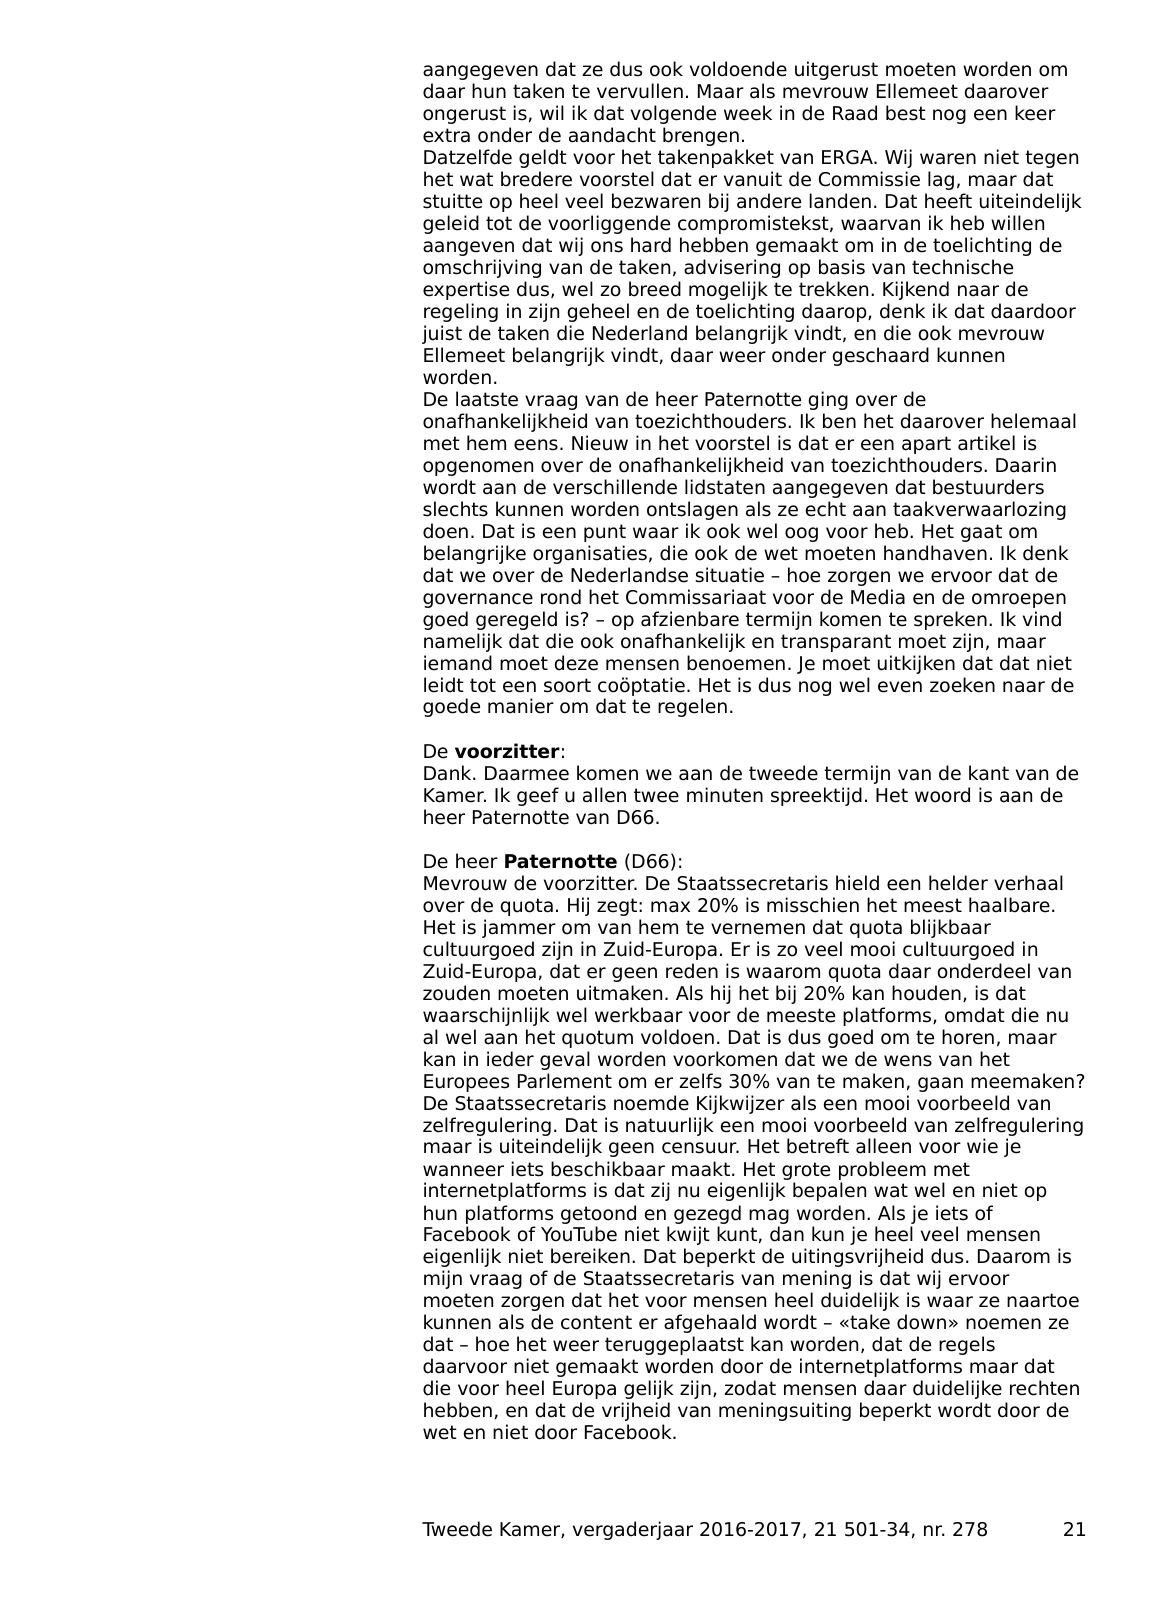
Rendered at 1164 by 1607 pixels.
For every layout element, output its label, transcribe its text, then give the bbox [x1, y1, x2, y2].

text De Staatssecretaris noemde Kijkwijzer als een mooi voorbeeld van zelfregulering. Dat is natuurlijk een mooi voorbeeld van zelfregulering maar is uiteindelijk geen censuur. Het betreft alleen voor wie je wanneer iets beschikbaar maakt. Het grote probleem met internetplatforms is dat zij nu eigenlijk bepalen wat wel en niet op hun platforms getoond en gezegd mag worden. Als je iets of Facebook of YouTube niet kwijt kunt, dan kun je heel veel mensen eigenlijk niet bereiken. Dat beperkt de uitingsvrijheid dus. Daarom is mijn vraag of de Staatssecretaris van mening is dat wij ervoor moeten zorgen dat het voor mensen heel duidelijk is waar ze naartoe kunnen als de content er afgehaald wordt – «take down» noemen ze dat – hoe het weer teruggeplaatst kan worden, dat de regels daarvoor niet gemaakt worden door de internetplatforms maar dat die voor heel Europa gelijk zijn, zodat mensen daar duidelijke rechten hebben, en dat de vrijheid van meningsuiting beperkt wordt door de wet en niet door Facebook. [422, 1092, 1087, 1444]
text Datzelfde geldt voor het takenpakket van ERGA. Wij waren niet tegen het wat bredere voorstel dat er vanuit de Commissie lag, maar dat stuitte op heel veel bezwaren bij andere landen. Dat heeft uiteindelijk geleid tot de voorliggende compromistekst, waarvan ik heb willen aangeven dat wij ons hard hebben gemaakt om in de toelichting de omschrijving van de taken, advisering op basis van technische expertise dus, wel zo breed mogelijk te trekken. Kijkend naar de regeling in zijn geheel en de toelichting daarop, denk ik dat daardoor juist de taken die Nederland belangrijk vindt, en die ook mevrouw Ellemeet belangrijk vindt, daar weer onder geschaard kunnen worden. [422, 147, 1087, 389]
text aangegeven dat ze dus ook voldoende uitgerust moeten worden om daar hun taken te vervullen. Maar als mevrouw Ellemeet daarover ongerust is, wil ik dat volgende week in de Raad best nog een keer extra onder de aandacht brengen. [422, 59, 1087, 147]
text De voorzitter: [422, 741, 1087, 763]
text De heer Paternotte (D66): [422, 851, 1087, 873]
text Mevrouw de voorzitter. De Staatssecretaris hield een helder verhaal over de quota. Hij zegt: max 20% is misschien het meest haalbare. Het is jammer om van hem te vernemen dat quota blijkbaar cultuurgoed zijn in Zuid-Europa. Er is zo veel mooi cultuurgoed in Zuid-Europa, dat er geen reden is waarom quota daar onderdeel van zouden moeten uitmaken. Als hij het bij 20% kan houden, is dat waarschijnlijk wel werkbaar voor de meeste platforms, omdat die nu al wel aan het quotum voldoen. Dat is dus goed om te horen, maar kan in ieder geval worden voorkomen dat we de wens van het Europees Parlement om er zelfs 30% van te maken, gaan meemaken? [422, 873, 1087, 1092]
text De laatste vraag van de heer Paternotte ging over de onafhankelijkheid van toezichthouders. Ik ben het daarover helemaal met hem eens. Nieuw in het voorstel is dat er een apart artikel is opgenomen over de onafhankelijkheid van toezichthouders. Daarin wordt aan de verschillende lidstaten aangegeven dat bestuurders slechts kunnen worden ontslagen als ze echt aan taakverwaarlozing doen. Dat is een punt waar ik ook wel oog voor heb. Het gaat om belangrijke organisaties, die ook de wet moeten handhaven. Ik denk dat we over de Nederlandse situatie – hoe zorgen we ervoor dat de governance rond het Commissariaat voor de Media en de omroepen goed geregeld is? – op afzienbare termijn komen te spreken. Ik vind namelijk dat die ook onafhankelijk en transparant moet zijn, maar iemand moet deze mensen benoemen. Je moet uitkijken dat dat niet leidt tot een soort coöptatie. Het is dus nog wel even zoeken naar de goede manier om dat te regelen. [422, 389, 1087, 718]
text Dank. Daarmee komen we aan de tweede termijn van de kant van de Kamer. Ik geef u allen twee minuten spreektijd. Het woord is aan de heer Paternotte van D66. [422, 763, 1087, 828]
